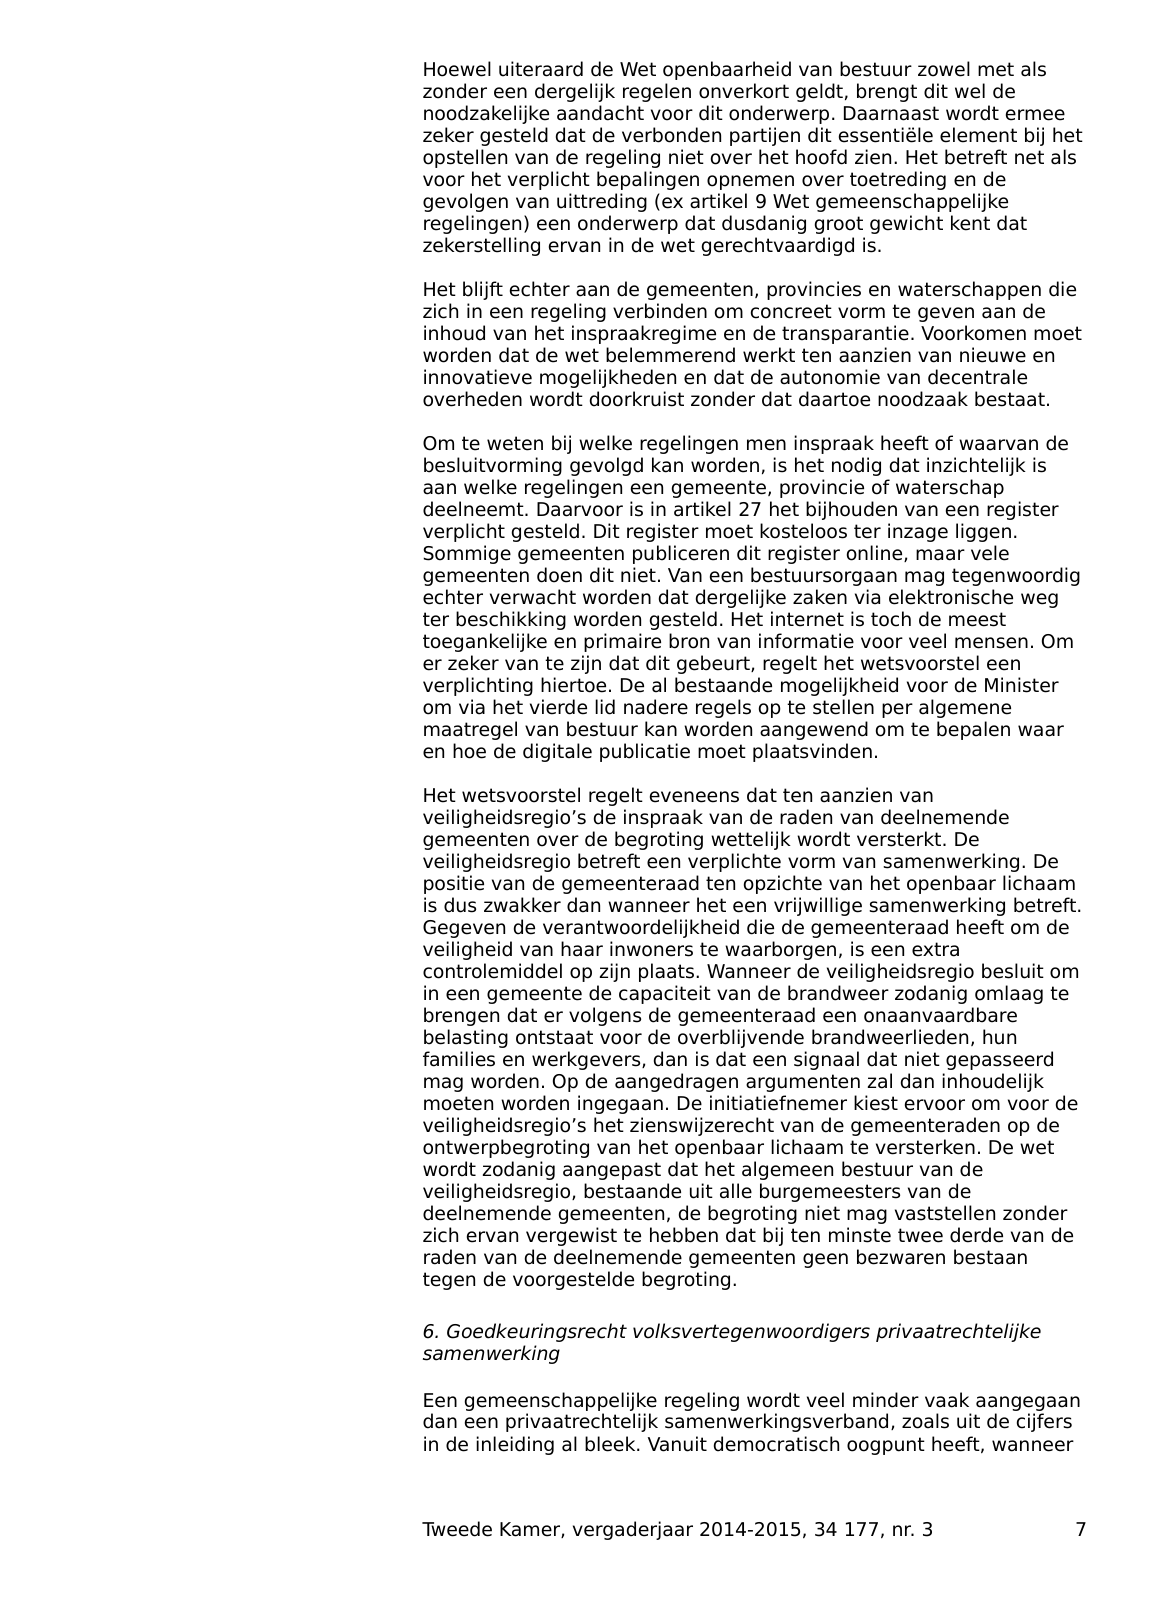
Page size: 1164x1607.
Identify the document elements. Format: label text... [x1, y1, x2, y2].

text Hoewel uiteraard de Wet openbaarheid van bestuur zowel met als zonder een dergelijk regelen onverkort geldt, brengt dit wel de noodzakelijke aandacht voor dit onderwerp. Daarnaast wordt ermee zeker gesteld dat de verbonden partijen dit essentiële element bij het opstellen van de regeling niet over het hoofd zien. Het betreft net als voor het verplicht bepalingen opnemen over toetreding en de gevolgen van uittreding (ex artikel 9 Wet gemeenschappelijke regelingen) een onderwerp dat dusdanig groot gewicht kent dat zekerstelling ervan in de wet gerechtvaardigd is. [422, 59, 1087, 257]
text Een gemeenschappelijke regeling wordt veel minder vaak aangegaan dan een privaatrechtelijk samenwerkingsverband, zoals uit de cijfers in de inleiding al bleek. Vanuit democratisch oogpunt heeft, wanneer [422, 1389, 1087, 1455]
text Het blijft echter aan de gemeenten, provincies en waterschappen die zich in een regeling verbinden om concreet vorm te geven aan de inhoud van het inspraakregime en de transparantie. Voorkomen moet worden dat de wet belemmerend werkt ten aanzien van nieuwe en innovatieve mogelijkheden en dat de autonomie van decentrale overheden wordt doorkruist zonder dat daartoe noodzaak bestaat. [422, 279, 1087, 411]
subtitle 6. Goedkeuringsrecht volksvertegenwoordigers privaatrechtelijke samenwerking [422, 1321, 1087, 1364]
text Het wetsvoorstel regelt eveneens dat ten aanzien van veiligheidsregio’s de inspraak van de raden van deelnemende gemeenten over de begroting wettelijk wordt versterkt. De veiligheidsregio betreft een verplichte vorm van samenwerking. De positie van de gemeenteraad ten opzichte van het openbaar lichaam is dus zwakker dan wanneer het een vrijwillige samenwerking betreft. Gegeven de verantwoordelijkheid die de gemeenteraad heeft om de veiligheid van haar inwoners te waarborgen, is een extra controlemiddel op zijn plaats. Wanneer de veiligheidsregio besluit om in een gemeente de capaciteit van de brandweer zodanig omlaag te brengen dat er volgens de gemeenteraad een onaanvaardbare belasting ontstaat voor de overblijvende brandweerlieden, hun families en werkgevers, dan is dat een signaal dat niet gepasseerd mag worden. Op de aangedragen argumenten zal dan inhoudelijk moeten worden ingegaan. De initiatiefnemer kiest ervoor om voor de veiligheidsregio’s het zienswijzerecht van de gemeenteraden op de ontwerpbegroting van het openbaar lichaam te versterken. De wet wordt zodanig aangepast dat het algemeen bestuur van de veiligheidsregio, bestaande uit alle burgemeesters van de deelnemende gemeenten, de begroting niet mag vaststellen zonder zich ervan vergewist te hebben dat bij ten minste twee derde van de raden van de deelnemende gemeenten geen bezwaren bestaan tegen de voorgestelde begroting. [422, 785, 1087, 1291]
text Om te weten bij welke regelingen men inspraak heeft of waarvan de besluitvorming gevolgd kan worden, is het nodig dat inzichtelijk is aan welke regelingen een gemeente, provincie of waterschap deelneemt. Daarvoor is in artikel 27 het bijhouden van een register verplicht gesteld. Dit register moet kosteloos ter inzage liggen. Sommige gemeenten publiceren dit register online, maar vele gemeenten doen dit niet. Van een bestuursorgaan mag tegenwoordig echter verwacht worden dat dergelijke zaken via elektronische weg ter beschikking worden gesteld. Het internet is toch de meest toegankelijke en primaire bron van informatie voor veel mensen. Om er zeker van te zijn dat dit gebeurt, regelt het wetsvoorstel een verplichting hiertoe. De al bestaande mogelijkheid voor de Minister om via het vierde lid nadere regels op te stellen per algemene maatregel van bestuur kan worden aangewend om te bepalen waar en hoe de digitale publicatie moet plaatsvinden. [422, 433, 1087, 763]
